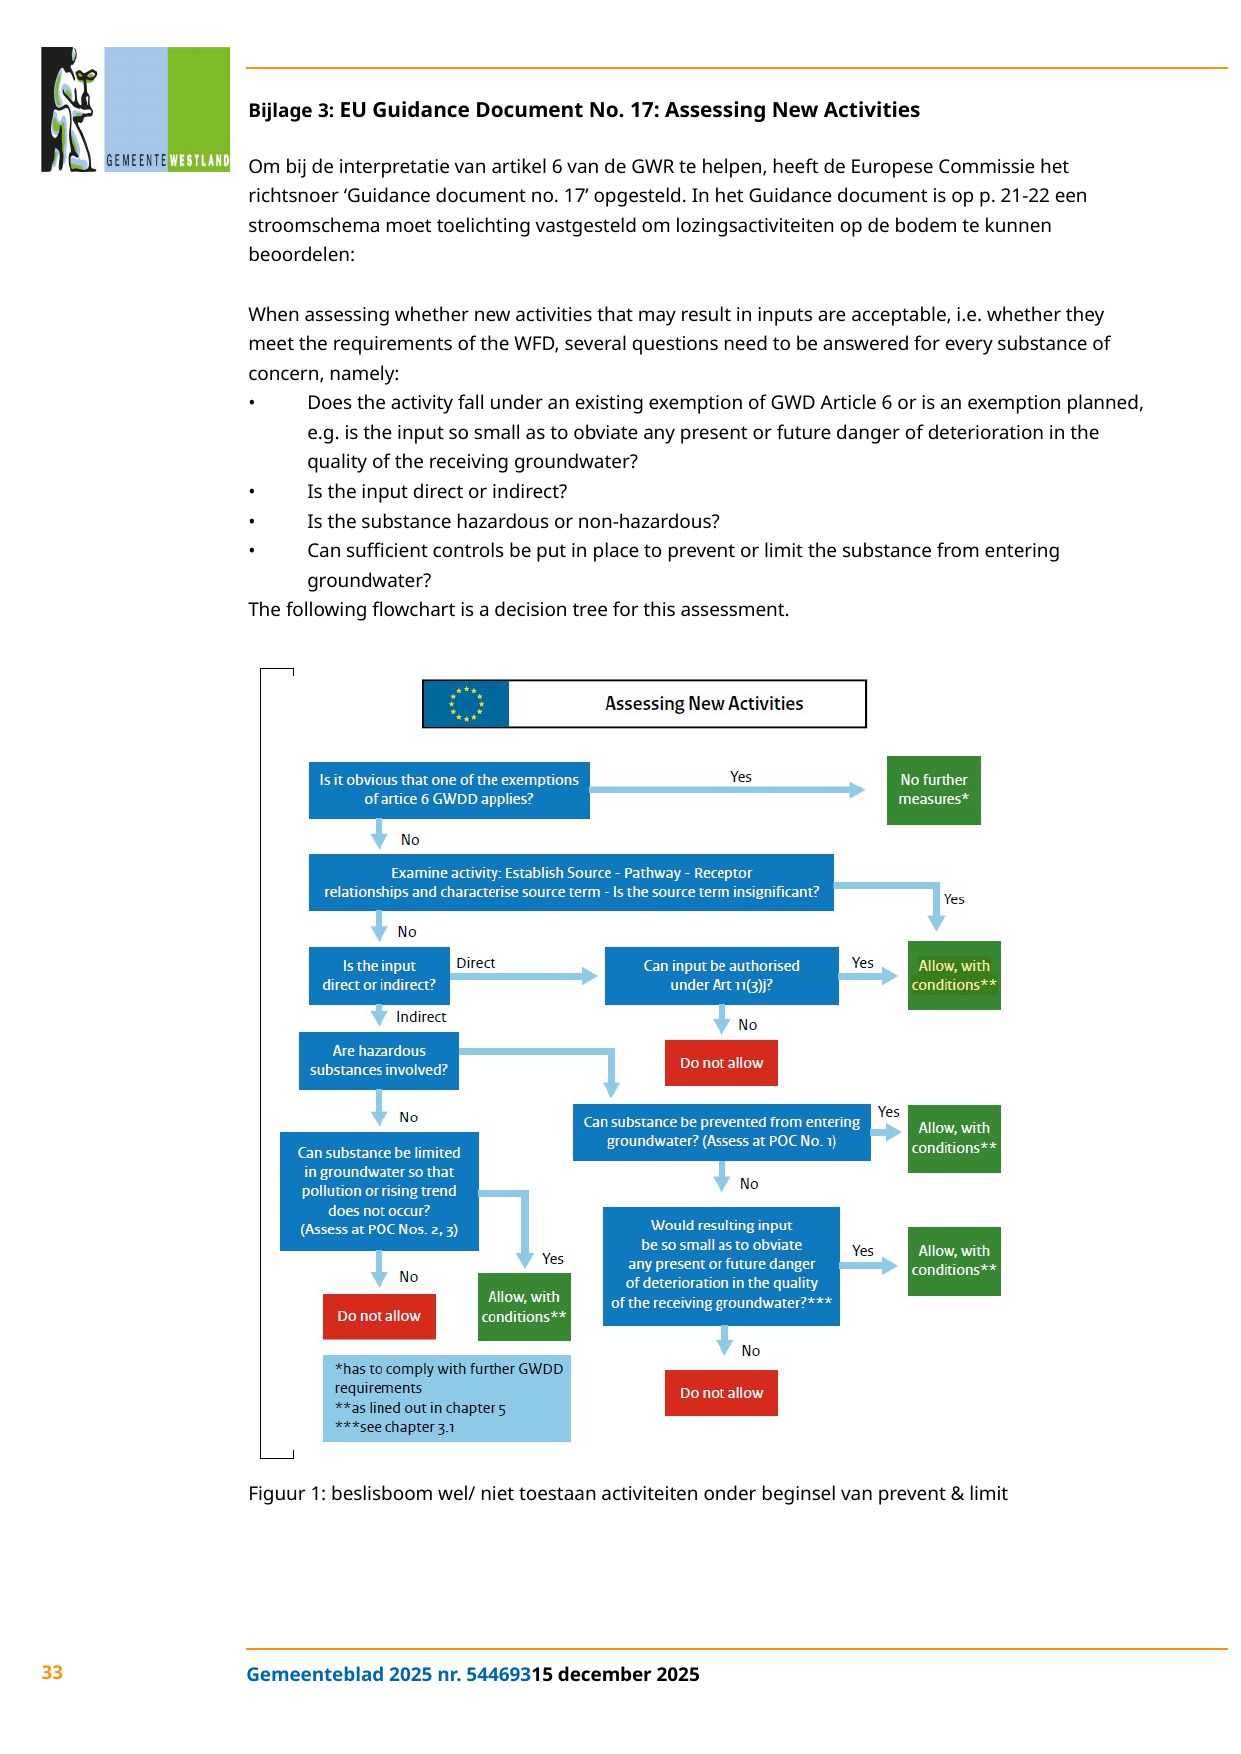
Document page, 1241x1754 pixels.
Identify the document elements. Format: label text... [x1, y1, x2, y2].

picture [268, 676, 1173, 1450]
text Om bij de interpretatie van artikel 6 van de GWR te helpen, heeft de Europese Commissie het richtsnoer ‘Guidance document no. 17’ opgesteld. In het Guidance document is op p. 21-22 een stroomschema moet toelichting vastgesteld om lozingsactiviteiten op de bodem te kunnen beoordelen: [248, 153, 1152, 267]
text Figuur 1: beslisboom wel/ niet toestaan activiteiten onder beginsel van prevent & limit [248, 1480, 1152, 1506]
text The following flowchart is a decision tree for this assessment. [248, 597, 1152, 622]
list Is the input direct or indirect? [248, 478, 1152, 504]
text Bijlage 3: EU Guidance Document No. 17: Assessing New Activities [248, 95, 1152, 123]
list Is the substance hazardous or non-hazardous? [248, 508, 1152, 534]
text When assessing whether new activities that may result in inputs are acceptable, i.e. whether they meet the requirements of the WFD, several questions need to be answered for every substance of concern, namely: [248, 301, 1152, 386]
list Does the activity fall under an existing exemption of GWD Article 6 or is an exemption planned, e.g. is the input so small as to obviate any present or future danger of deterioration in the quality of the receiving groundwater? [248, 389, 1152, 474]
list Can sufficient controls be put in place to prevent or limit the substance from entering groundwater? [248, 537, 1152, 593]
picture [41, 47, 231, 172]
